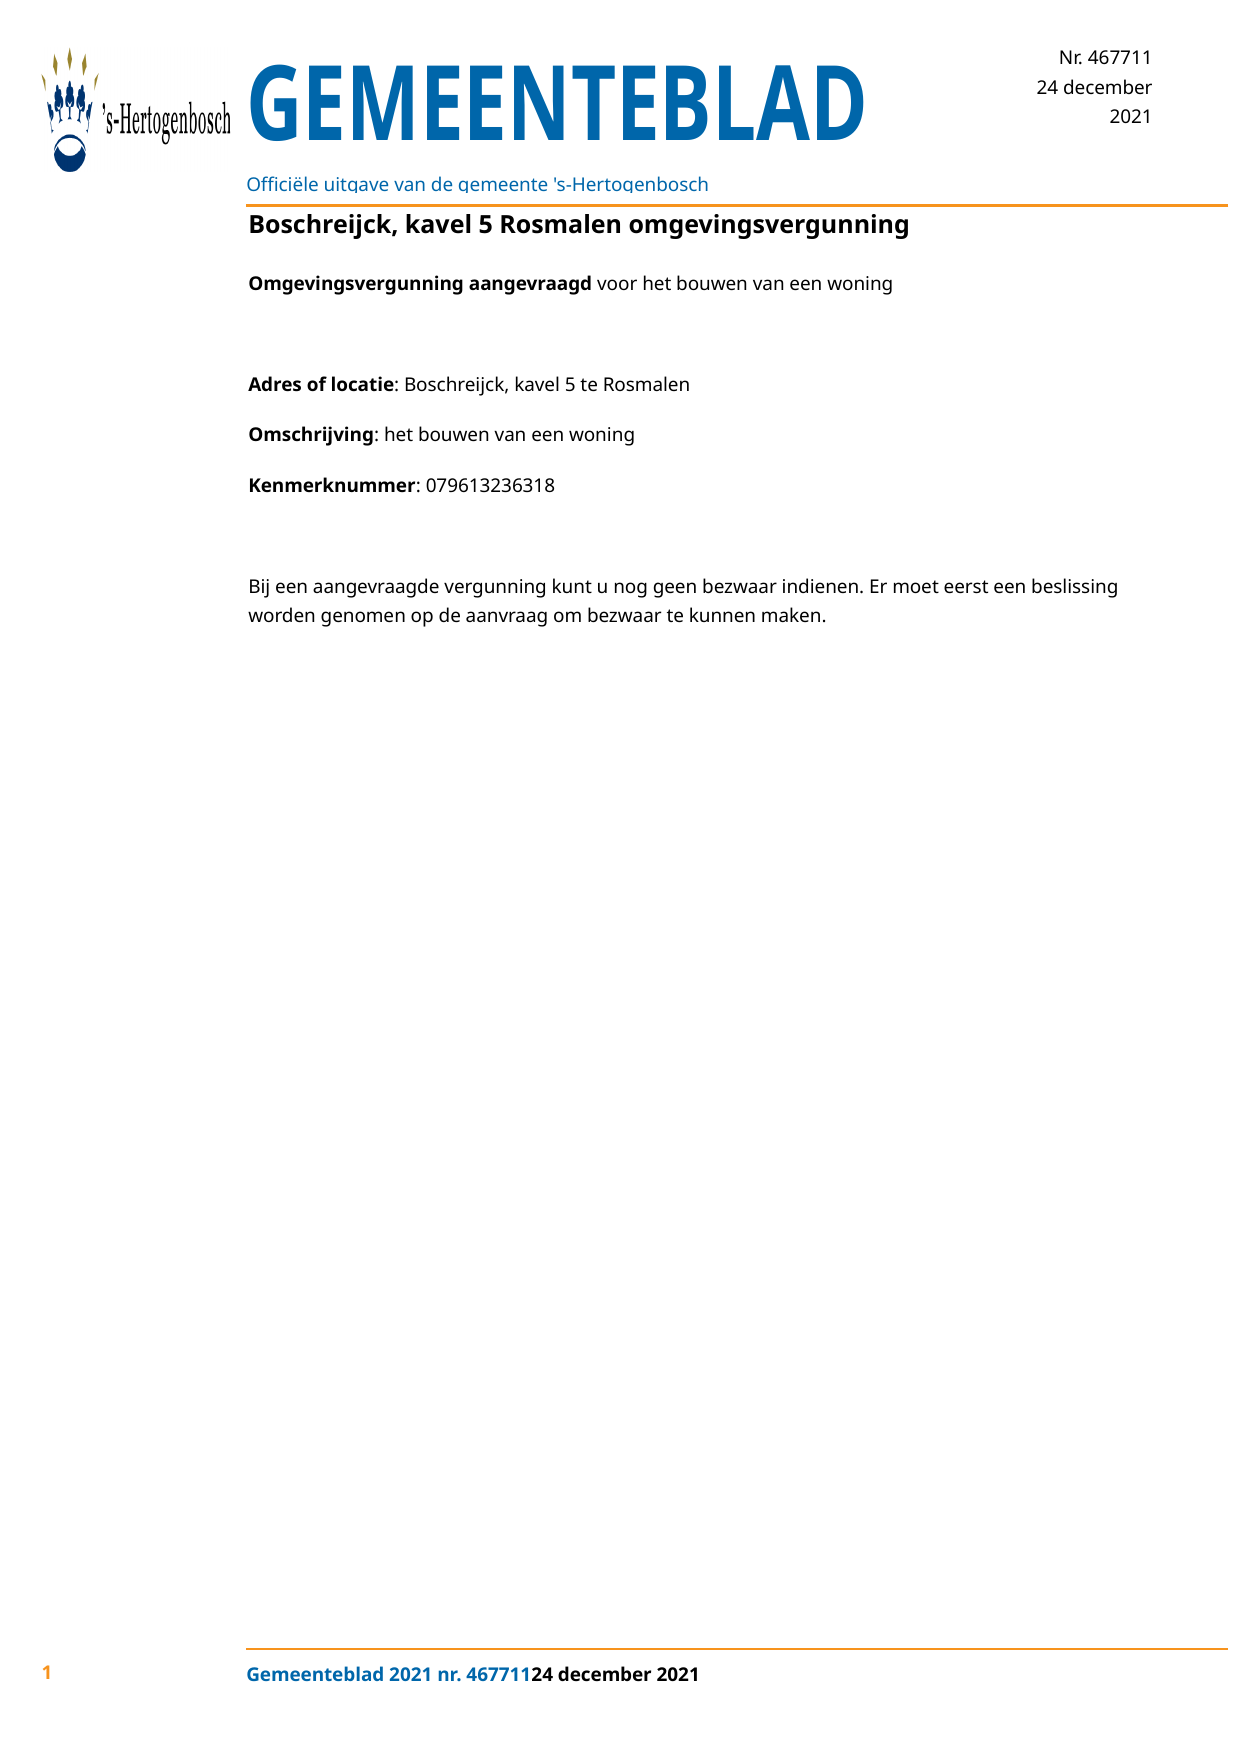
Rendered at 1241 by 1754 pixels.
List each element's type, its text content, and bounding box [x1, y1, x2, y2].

text Kenmerknummer: 079613236318 [248, 472, 1152, 498]
text Boschreijck, kavel 5 Rosmalen omgevingsvergunning [248, 207, 1152, 241]
text Adres of locatie: Boschreijck, kavel 5 te Rosmalen [248, 371, 1152, 397]
text Omgevingsvergunning aangevraagd voor het bouwen van een woning [248, 270, 1152, 296]
text Bij een aangevraagde vergunning kunt u nog geen bezwaar indienen. Er moet eerst een beslissing worden genomen op de aanvraag om bezwaar te kunnen maken. [248, 573, 1152, 628]
text Omschrijving: het bouwen van een woning [248, 422, 1152, 447]
picture [41, 47, 231, 172]
